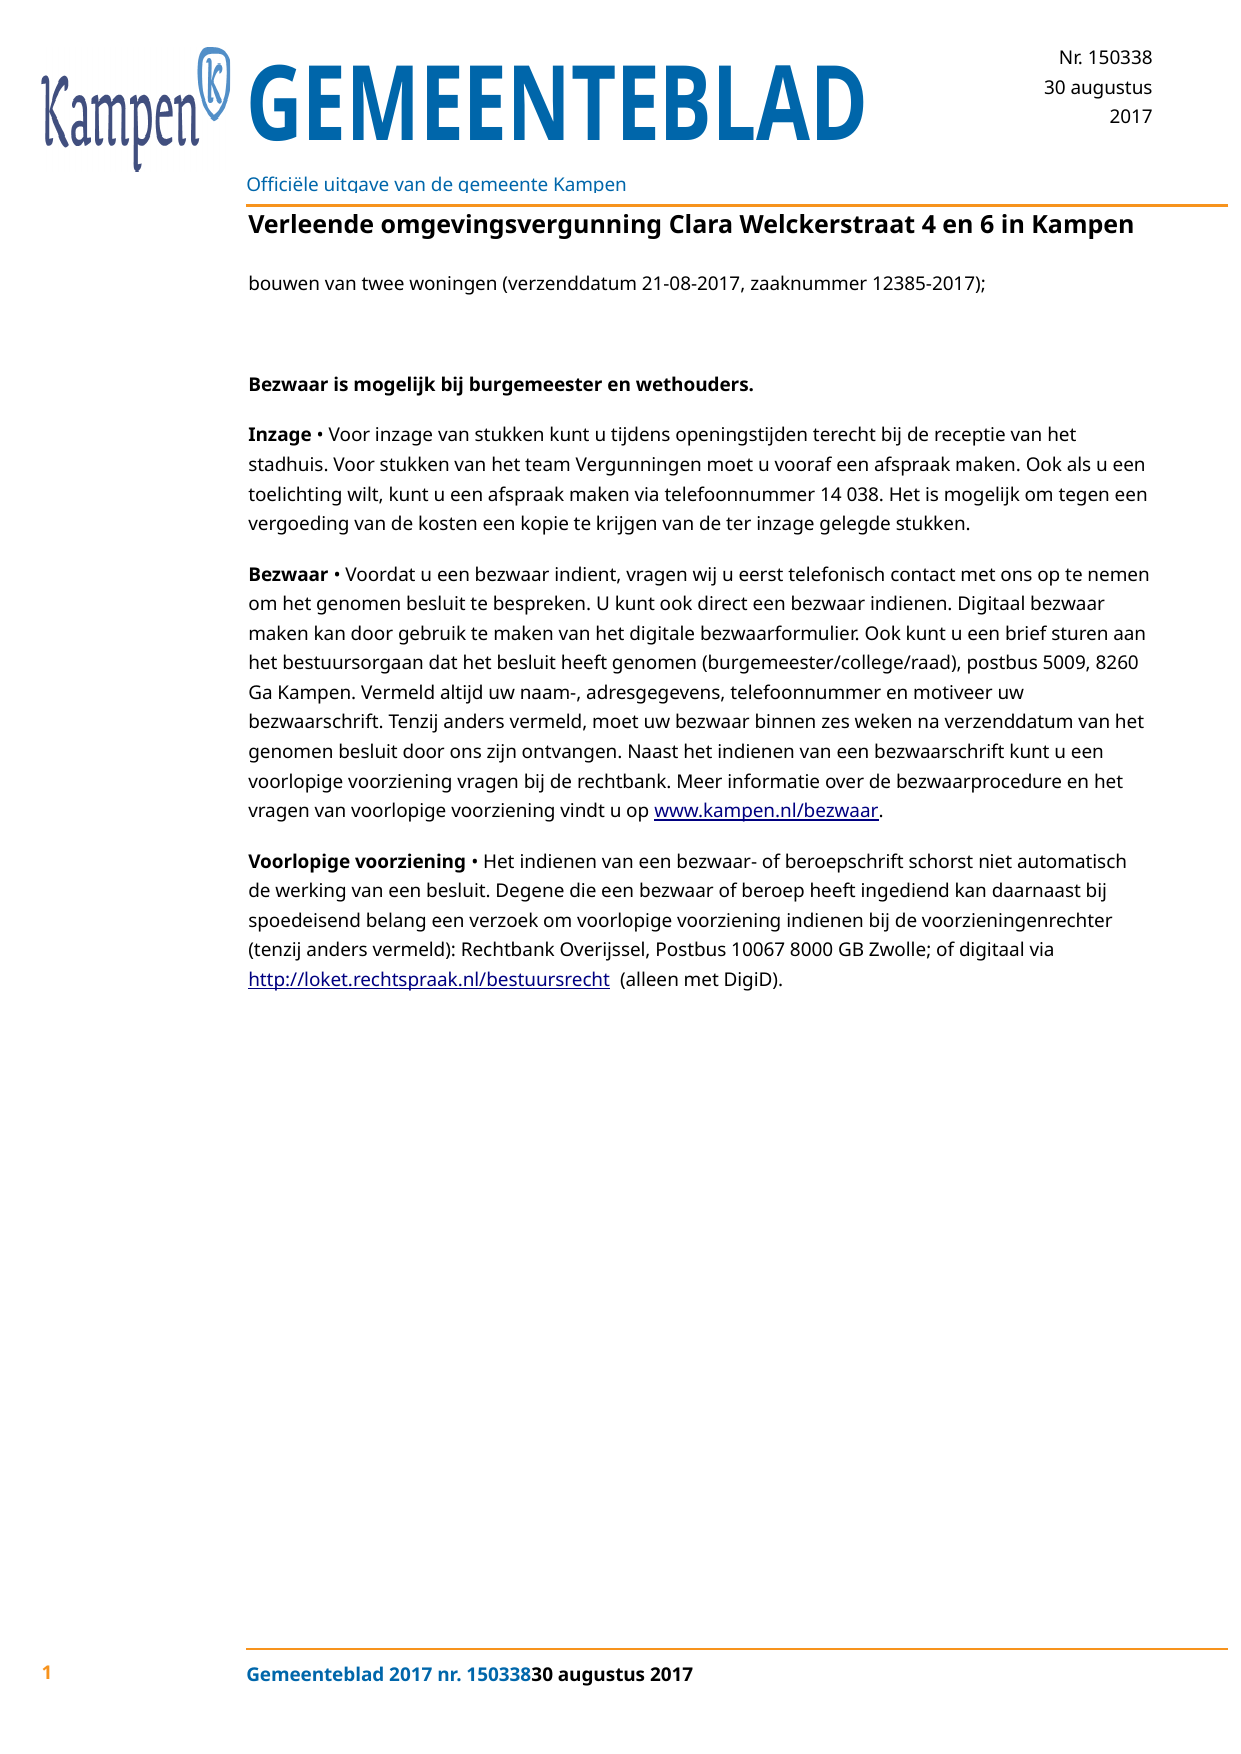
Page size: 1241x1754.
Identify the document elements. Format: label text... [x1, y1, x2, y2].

text Bezwaar • Voordat u een bezwaar indient, vragen wij u eerst telefonisch contact met ons op te nemen om het genomen besluit te bespreken. U kunt ook direct een bezwaar indienen. Digitaal bezwaar maken kan door gebruik te maken van het digitale bezwaarformulier. Ook kunt u een brief sturen aan het bestuursorgaan dat het besluit heeft genomen (burgemeester/college/raad), postbus 5009, 8260 Ga Kampen. Vermeld altijd uw naam-, adresgegevens, telefoonnummer en motiveer uw bezwaarschrift. Tenzij anders vermeld, moet uw bezwaar binnen zes weken na verzenddatum van het genomen besluit door ons zijn ontvangen. Naast het indienen van een bezwaarschrift kunt u een voorlopige voorziening vragen bij de rechtbank. Meer informatie over de bezwaarprocedure en het vragen van voorlopige voorziening vindt u op www.kampen.nl/bezwaar. [248, 561, 1152, 823]
text Inzage • Voor inzage van stukken kunt u tijdens openingstijden terecht bij de receptie van het stadhuis. Voor stukken van het team Vergunningen moet u vooraf een afspraak maken. Ook als u een toelichting wilt, kunt u een afspraak maken via telefoonnummer 14 038. Het is mogelijk om tegen een vergoeding van de kosten een kopie te krijgen van de ter inzage gelegde stukken. [248, 422, 1152, 536]
text bouwen van twee woningen (verzenddatum 21-08-2017, zaaknummer 12385-2017); [248, 270, 1152, 296]
picture [41, 47, 231, 172]
text Verleende omgevingsvergunning Clara Welckerstraat 4 en 6 in Kampen [248, 207, 1152, 241]
text Bezwaar is mogelijk bij burgemeester en wethouders. [248, 371, 1152, 397]
text Voorlopige voorziening • Het indienen van een bezwaar- of beroepschrift schorst niet automatisch de werking van een besluit. Degene die een bezwaar of beroep heeft ingediend kan daarnaast bij spoedeisend belang een verzoek om voorlopige voorziening indienen bij de voorzieningenrechter (tenzij anders vermeld): Rechtbank Overijssel, Postbus 10067 8000 GB Zwolle; of digitaal via http://loket.rechtspraak.nl/bestuursrecht (alleen met DigiD). [248, 848, 1152, 992]
